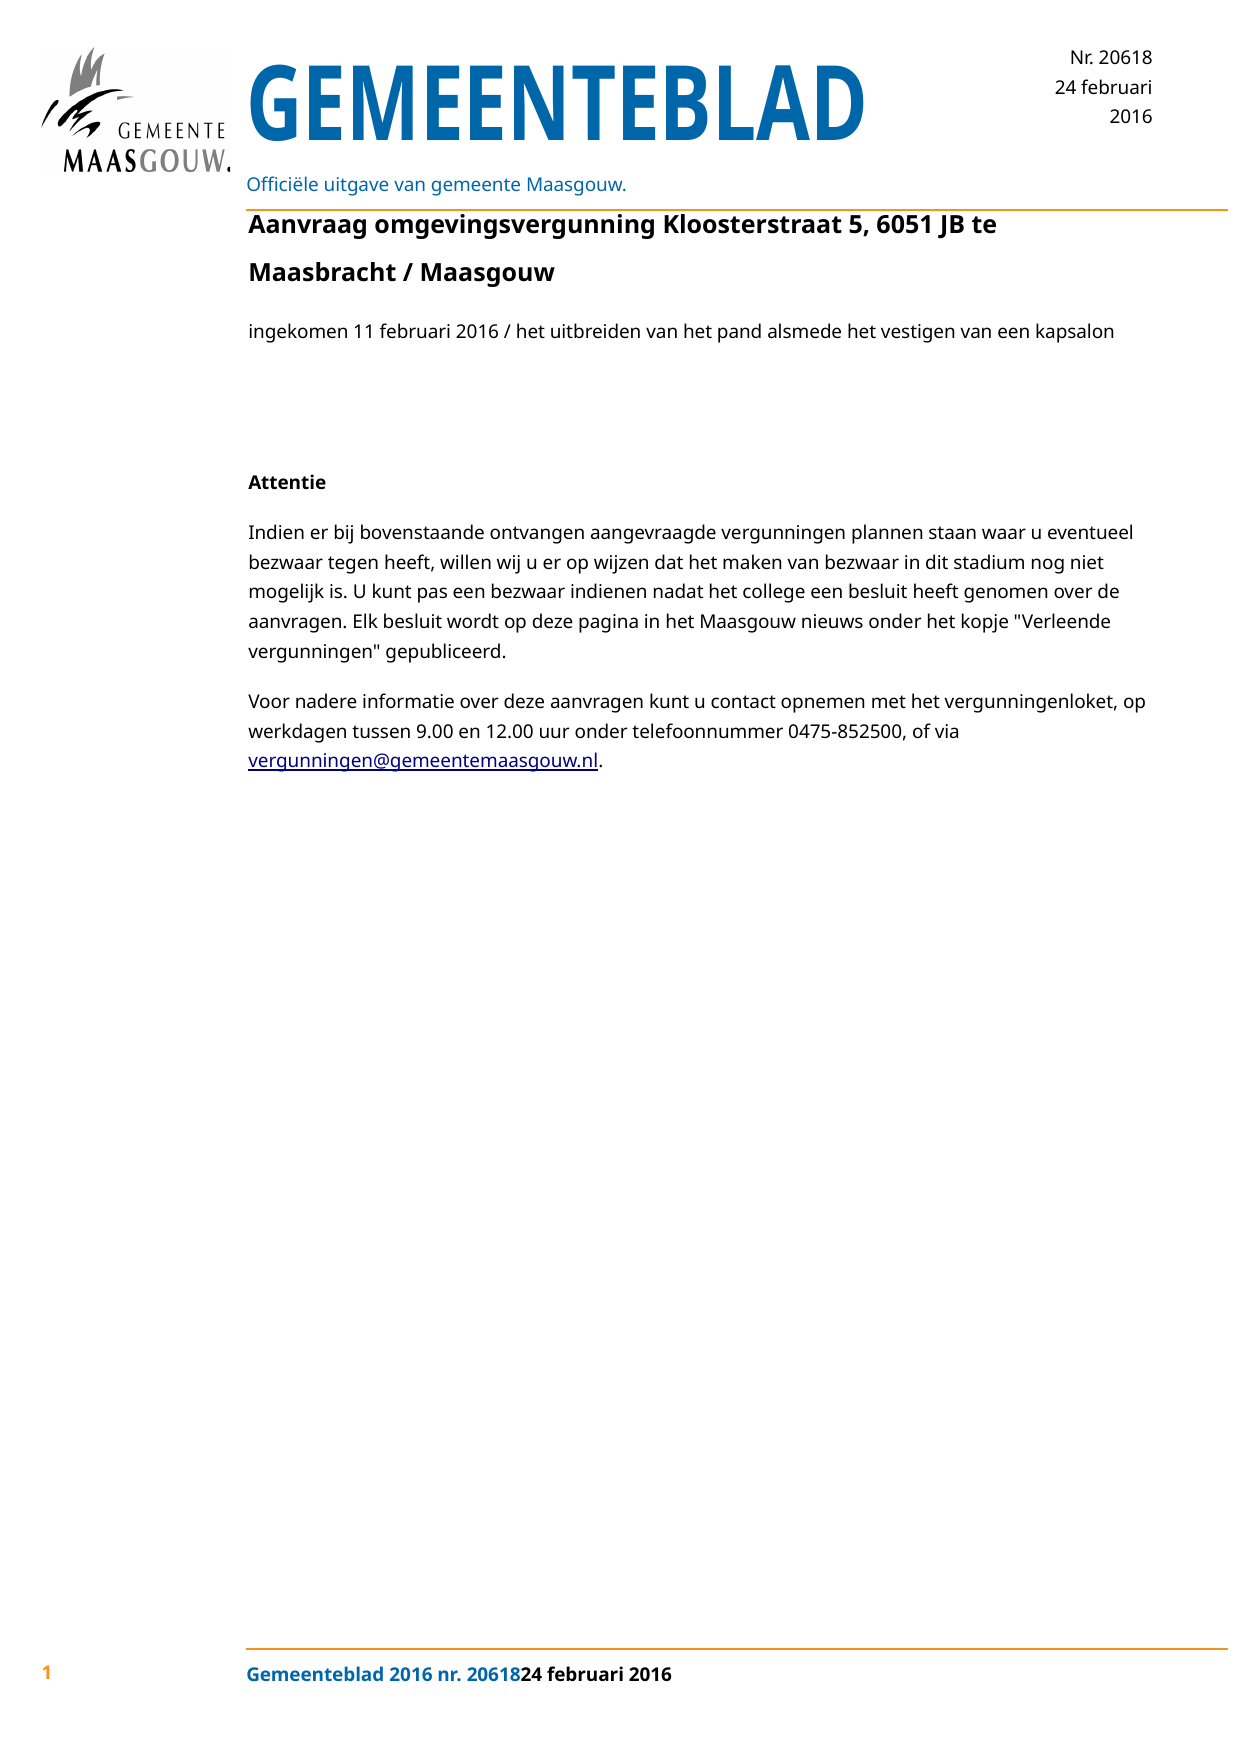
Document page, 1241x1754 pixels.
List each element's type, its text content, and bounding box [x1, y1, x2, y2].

text Voor nadere informatie over deze aanvragen kunt u contact opnemen met het vergunningenloket, op werkdagen tussen 9.00 en 12.00 uur onder telefoonnummer 0475-852500, of via vergunningen@gemeentemaasgouw.nl. [248, 688, 1152, 773]
text Attentie [248, 469, 1152, 495]
text ingekomen 11 februari 2016 / het uitbreiden van het pand alsmede het vestigen van een kapsalon [248, 318, 1152, 344]
text Indien er bij bovenstaande ontvangen aangevraagde vergunningen plannen staan waar u eventueel bezwaar tegen heeft, willen wij u er op wijzen dat het maken van bezwaar in dit stadium nog niet mogelijk is. U kunt pas een bezwaar indienen nadat het college een besluit heeft genomen over de aanvragen. Elk besluit wordt op deze pagina in het Maasgouw nieuws onder het kopje "Verleende vergunningen" gepubliceerd. [248, 519, 1152, 664]
text Aanvraag omgevingsvergunning Kloosterstraat 5, 6051 JB te Maasbracht / Maasgouw [248, 211, 1152, 288]
picture [41, 47, 231, 172]
